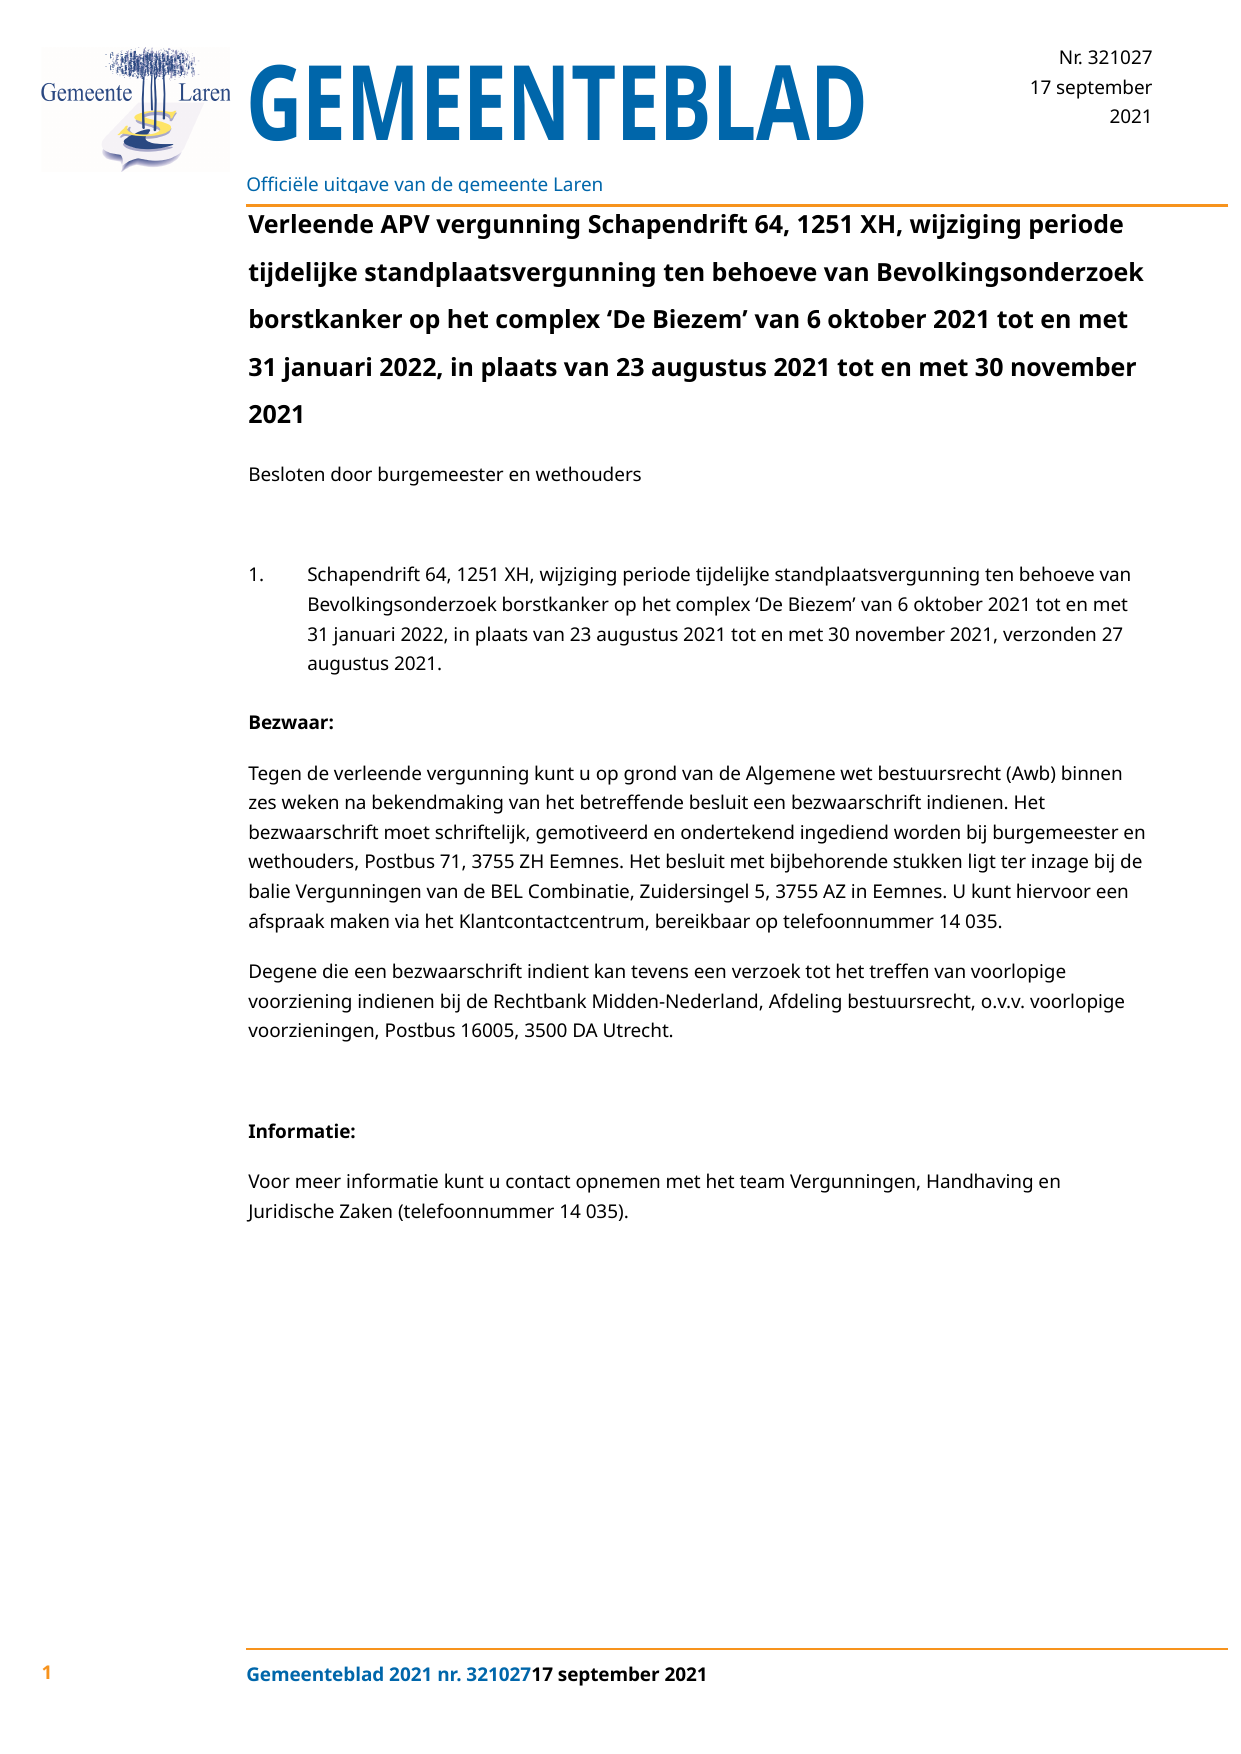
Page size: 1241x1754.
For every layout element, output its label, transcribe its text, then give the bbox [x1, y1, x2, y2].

picture [41, 47, 231, 172]
text Degene die een bezwaarschrift indient kan tevens een verzoek tot het treffen van voorlopige voorziening indienen bij de Rechtbank Midden-Nederland, Afdeling bestuursrecht, o.v.v. voorlopige voorzieningen, Postbus 16005, 3500 DA Utrecht. [248, 958, 1152, 1043]
text Verleende APV vergunning Schapendrift 64, 1251 XH, wijziging periode tijdelijke standplaatsvergunning ten behoeve van Bevolkingsonderzoek borstkanker op het complex ‘De Biezem’ van 6 oktober 2021 tot en met 31 januari 2022, in plaats van 23 augustus 2021 tot en met 30 november 2021 [248, 207, 1152, 431]
text Tegen de verleende vergunning kunt u op grond van de Algemene wet bestuursrecht (Awb) binnen zes weken na bekendmaking van het betreffende besluit een bezwaarschrift indienen. Het bezwaarschrift moet schriftelijk, gemotiveerd en ondertekend ingediend worden bij burgemeester en wethouders, Postbus 71, 3755 ZH Eemnes. Het besluit met bijbehorende stukken ligt ter inzage bij de balie Vergunningen van de BEL Combinatie, Zuidersingel 5, 3755 AZ in Eemnes. U kunt hiervoor een afspraak maken via het Klantcontactcentrum, bereikbaar op telefoonnummer 14 035. [248, 760, 1152, 933]
text Bezwaar: [248, 709, 1152, 735]
text Voor meer informatie kunt u contact opnemen met het team Vergunningen, Handhaving en Juridische Zaken (telefoonnummer 14 035). [248, 1169, 1152, 1224]
list Schapendrift 64, 1251 XH, wijziging periode tijdelijke standplaatsvergunning ten behoeve van Bevolkingsonderzoek borstkanker op het complex ‘De Biezem’ van 6 oktober 2021 tot en met 31 januari 2022, in plaats van 23 augustus 2021 tot en met 30 november 2021, verzonden 27 augustus 2021. [248, 562, 1152, 676]
text Besloten door burgemeester en wethouders [248, 461, 1152, 486]
text Informatie: [248, 1118, 1152, 1144]
